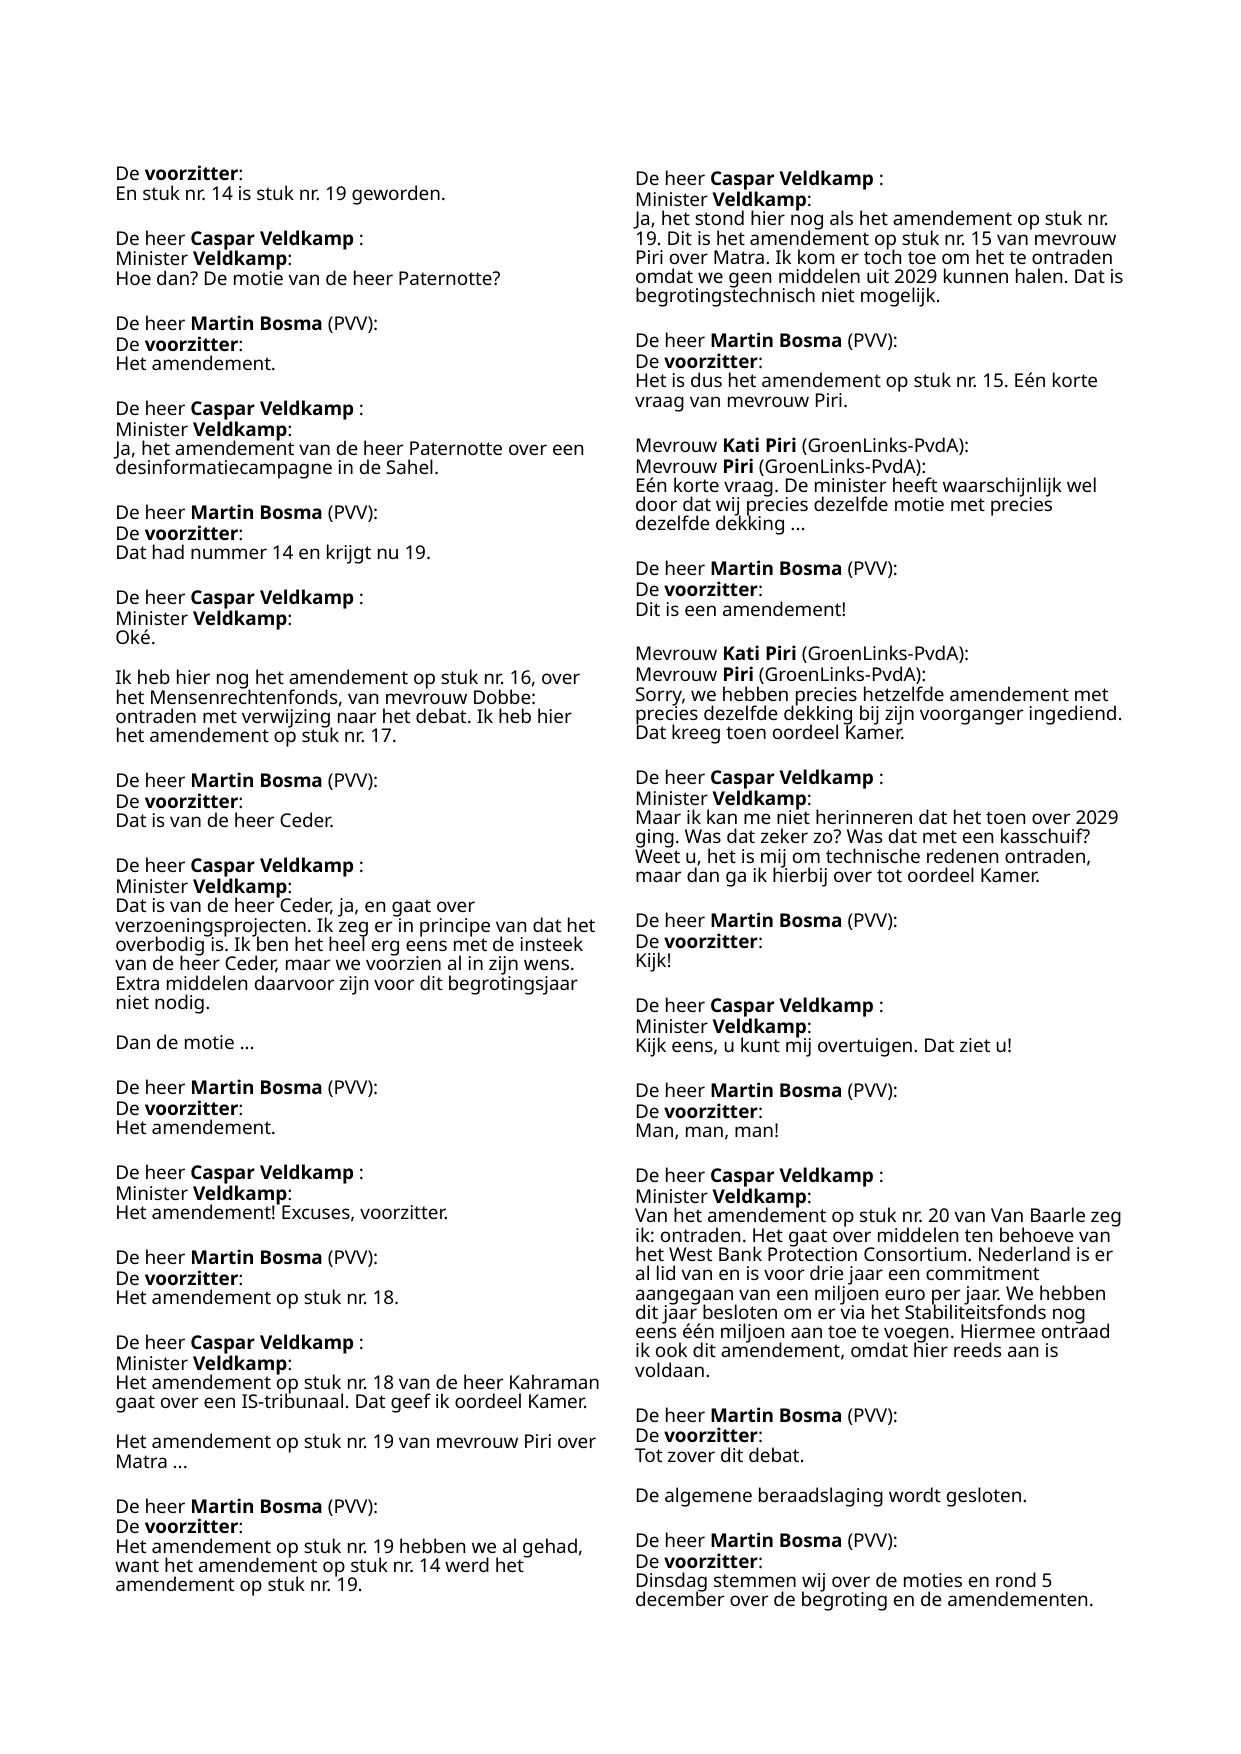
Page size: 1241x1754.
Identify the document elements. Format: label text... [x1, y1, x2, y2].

text De heer Caspar Veldkamp : [115, 584, 605, 610]
text De heer Caspar Veldkamp : [115, 1159, 605, 1185]
text Het amendement. [115, 1119, 605, 1138]
text De heer Caspar Veldkamp : [115, 395, 605, 421]
text Het amendement op stuk nr. 19 van mevrouw Piri over Matra ... [115, 1433, 605, 1472]
text Oké. [115, 629, 605, 649]
text Mevrouw Kati Piri (GroenLinks-PvdA): [635, 641, 1125, 666]
text Maar ik kan me niet herinneren dat het toen over 2029 ging. Was dat zeker zo? Was dat met een kasschuif? Weet u, het is mij om technische redenen ontraden, maar dan ga ik hierbij over tot oordeel Kamer. [635, 809, 1125, 886]
text De heer Martin Bosma (PVV): [635, 327, 1125, 353]
text Kijk eens, u kunt mij overtuigen. Dat ziet u! [635, 1037, 1125, 1057]
text De heer Martin Bosma (PVV): [115, 1493, 605, 1518]
text Het amendement op stuk nr. 18 van de heer Kahraman gaat over een IS-tribunaal. Dat geef ik oordeel Kamer. [115, 1374, 605, 1413]
text Het amendement! Excuses, voorzitter. [115, 1204, 605, 1223]
text Dat is van de heer Ceder, ja, en gaat over verzoeningsprojecten. Ik zeg er in principe van dat het overbodig is. Ik ben het heel erg eens met de insteek van de heer Ceder, maar we voorzien al in zijn wens. Extra middelen daarvoor zijn voor dit begrotingsjaar niet nodig. [115, 897, 605, 1013]
text Minister Veldkamp: [635, 1018, 1125, 1037]
text Minister Veldkamp: [635, 191, 1125, 210]
text De voorzitter: [115, 1099, 605, 1119]
text De voorzitter: [635, 581, 1125, 601]
text De heer Caspar Veldkamp : [635, 1162, 1125, 1188]
text Minister Veldkamp: [115, 1355, 605, 1374]
text De heer Martin Bosma (PVV): [115, 310, 605, 336]
text De heer Martin Bosma (PVV): [635, 556, 1125, 581]
text Dan de motie ... [115, 1034, 605, 1053]
text En stuk nr. 14 is stuk nr. 19 geworden. [115, 184, 605, 204]
text Tot zover dit debat. [635, 1447, 1125, 1466]
text Ja, het amendement van de heer Paternotte over een desinformatiecampagne in de Sahel. [115, 440, 605, 478]
text Minister Veldkamp: [635, 1188, 1125, 1207]
text De voorzitter: [115, 165, 605, 184]
text De voorzitter: [635, 1427, 1125, 1447]
text De voorzitter: [115, 1270, 605, 1289]
text Minister Veldkamp: [115, 878, 605, 897]
text Eén korte vraag. De minister heeft waarschijnlijk wel door dat wij precies dezelfde motie met precies dezelfde dekking ... [635, 477, 1125, 535]
text Dit is een amendement! [635, 601, 1125, 620]
text De heer Caspar Veldkamp : [635, 165, 1125, 191]
text Mevrouw Piri (GroenLinks-PvdA): [635, 666, 1125, 686]
text De heer Caspar Veldkamp : [115, 852, 605, 878]
text De voorzitter: [115, 1518, 605, 1538]
text Minister Veldkamp: [115, 1185, 605, 1204]
text Sorry, we hebben precies hetzelfde amendement met precies dezelfde dekking bij zijn voorganger ingediend. Dat kreeg toen oordeel Kamer. [635, 686, 1125, 743]
text De heer Martin Bosma (PVV): [635, 1077, 1125, 1103]
text Mevrouw Piri (GroenLinks-PvdA): [635, 458, 1125, 477]
text Het amendement op stuk nr. 18. [115, 1289, 605, 1308]
text De heer Caspar Veldkamp : [115, 225, 605, 250]
text De voorzitter: [115, 793, 605, 812]
text Ja, het stond hier nog als het amendement op stuk nr. 19. Dit is het amendement op stuk nr. 15 van mevrouw Piri over Matra. Ik kom er toch toe om het te ontraden omdat we geen middelen uit 2029 kunnen halen. Dat is begrotingstechnisch niet mogelijk. [635, 210, 1125, 307]
text Het is dus het amendement op stuk nr. 15. Eén korte vraag van mevrouw Piri. [635, 372, 1125, 411]
text De heer Martin Bosma (PVV): [115, 767, 605, 793]
text De voorzitter: [635, 353, 1125, 372]
text De heer Caspar Veldkamp : [635, 992, 1125, 1018]
text Man, man, man! [635, 1122, 1125, 1142]
text De voorzitter: [115, 525, 605, 544]
text Dinsdag stemmen wij over de moties en rond 5 december over de begroting en de amendementen. [635, 1572, 1125, 1610]
text De heer Martin Bosma (PVV): [635, 907, 1125, 933]
text De heer Martin Bosma (PVV): [635, 1402, 1125, 1427]
text De heer Martin Bosma (PVV): [635, 1527, 1125, 1553]
text De heer Caspar Veldkamp : [115, 1329, 605, 1355]
text Het amendement op stuk nr. 19 hebben we al gehad, want het amendement op stuk nr. 14 werd het amendement op stuk nr. 19. [115, 1538, 605, 1596]
text Het amendement. [115, 355, 605, 374]
text Minister Veldkamp: [115, 421, 605, 440]
text Minister Veldkamp: [635, 790, 1125, 809]
text Kijk! [635, 952, 1125, 971]
text Minister Veldkamp: [115, 250, 605, 270]
text De voorzitter: [635, 1553, 1125, 1572]
text De algemene beraadslaging wordt gesloten. [635, 1487, 1125, 1506]
text De heer Martin Bosma (PVV): [115, 1074, 605, 1099]
text Ik heb hier nog het amendement op stuk nr. 16, over het Mensenrechtenfonds, van mevrouw Dobbe: ontraden met verwijzing naar het debat. Ik heb hier het amendement op stuk nr. 17. [115, 669, 605, 746]
text De heer Martin Bosma (PVV): [115, 499, 605, 525]
text Hoe dan? De motie van de heer Paternotte? [115, 270, 605, 289]
text Van het amendement op stuk nr. 20 van Van Baarle zeg ik: ontraden. Het gaat over middelen ten behoeve van het West Bank Protection Consortium. Nederland is er al lid van en is voor drie jaar een commitment aangegaan van een miljoen euro per jaar. We hebben dit jaar besloten om er via het Stabiliteitsfonds nog eens één miljoen aan toe te voegen. Hiermee ontraad ik ook dit amendement, omdat hier reeds aan is voldaan. [635, 1207, 1125, 1381]
text De voorzitter: [115, 336, 605, 355]
text De heer Caspar Veldkamp : [635, 764, 1125, 790]
text Dat is van de heer Ceder. [115, 812, 605, 832]
text Minister Veldkamp: [115, 610, 605, 629]
text De heer Martin Bosma (PVV): [115, 1244, 605, 1270]
text Mevrouw Kati Piri (GroenLinks-PvdA): [635, 432, 1125, 458]
text De voorzitter: [635, 933, 1125, 952]
text Dat had nummer 14 en krijgt nu 19. [115, 544, 605, 563]
text De voorzitter: [635, 1103, 1125, 1122]
